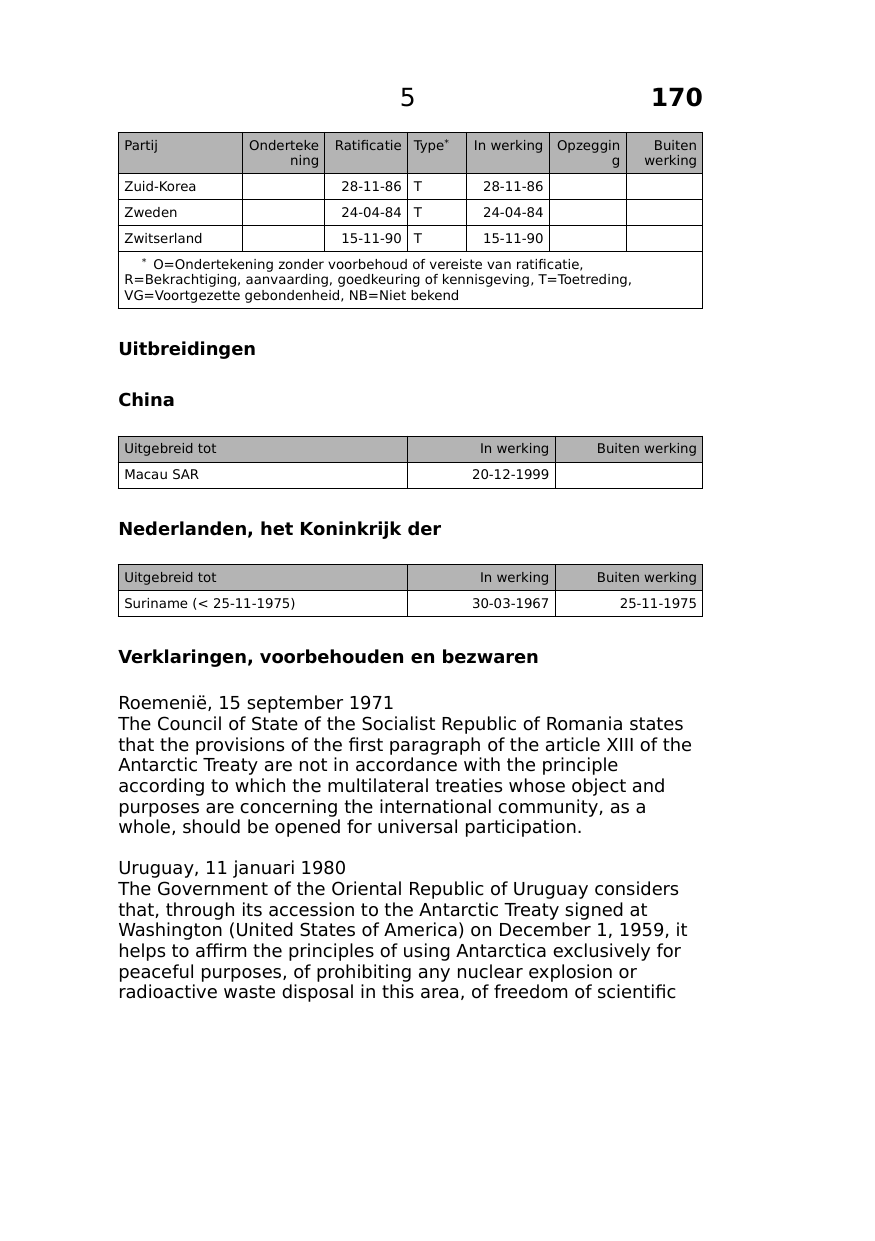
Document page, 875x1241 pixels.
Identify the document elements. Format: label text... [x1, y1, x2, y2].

table_header In werking [408, 565, 555, 590]
table_cell 20-12-1999 [408, 463, 555, 487]
table_header Uitgebreid tot [119, 437, 407, 462]
table_cell T [408, 200, 466, 225]
subtitle Uitbreidingen [118, 339, 703, 360]
table_header Buiten werking [627, 133, 702, 173]
table_cell [243, 200, 324, 225]
table_cell [627, 200, 702, 225]
table_cell [627, 174, 702, 199]
text Roemenië, 15 september 1971 [118, 693, 703, 714]
table_header Ratificatie [325, 133, 407, 173]
text Uruguay, 11 januari 1980 [118, 858, 703, 879]
table_cell [243, 174, 324, 199]
table_cell Zweden [119, 200, 242, 225]
table_cell 25-11-1975 [556, 591, 702, 616]
table_header In werking [408, 437, 555, 462]
text The Council of State of the Socialist Republic of Romania states that the provisions of the first paragraph of the article XIII of the Antarctic Treaty are not in accordance with the principle according to which the multilateral treaties whose object and purposes are concerning the international community, as a whole, should be opened for universal participation. [118, 714, 703, 838]
table_cell 24-04-84 [467, 200, 549, 225]
table_header Type* [408, 133, 466, 173]
table_header Buiten werking [556, 565, 702, 590]
table_cell Zuid-Korea [119, 174, 242, 199]
text The Government of the Oriental Republic of Uruguay considers that, through its accession to the Antarctic Treaty signed at Washington (United States of America) on December 1, 1959, it helps to affirm the principles of using Antarctica exclusively for peaceful purposes, of prohibiting any nuclear explosion or radioactive waste disposal in this area, of freedom of scientific [118, 879, 703, 1003]
table_cell Macau SAR [119, 463, 407, 487]
table_cell 30-03-1967 [408, 591, 555, 616]
table_cell 15-11-90 [467, 226, 549, 251]
subtitle Verklaringen, voorbehouden en bezwaren [118, 647, 703, 668]
table_cell [627, 226, 702, 251]
table_header In werking [467, 133, 549, 173]
table_cell T [408, 174, 466, 199]
table_header Ondertekening [243, 133, 324, 173]
table_header Buiten werking [556, 437, 702, 462]
table_cell Zwitserland [119, 226, 242, 251]
table_cell [550, 226, 626, 251]
table_header Opzegging [550, 133, 626, 173]
table_cell [556, 463, 702, 487]
subtitle China [118, 390, 703, 411]
table_cell 28-11-86 [467, 174, 549, 199]
table_cell T [408, 226, 466, 251]
subtitle Nederlanden, het Koninkrijk der [118, 518, 703, 539]
table_cell 28-11-86 [325, 174, 407, 199]
table_cell * O=Ondertekening zonder voorbehoud of vereiste van ratificatie, R=Bekrachtiging, aanvaarding, goedkeuring of kennisgeving, T=Toetreding, VG=Voortgezette gebondenheid, NB=Niet bekend [119, 252, 702, 308]
table_cell 24-04-84 [325, 200, 407, 225]
table_cell Suriname (< 25-11-1975) [119, 591, 407, 616]
table_header Partij [119, 133, 242, 173]
table_cell [550, 174, 626, 199]
table_cell [243, 226, 324, 251]
table_cell [550, 200, 626, 225]
table_header Uitgebreid tot [119, 565, 407, 590]
table_cell 15-11-90 [325, 226, 407, 251]
